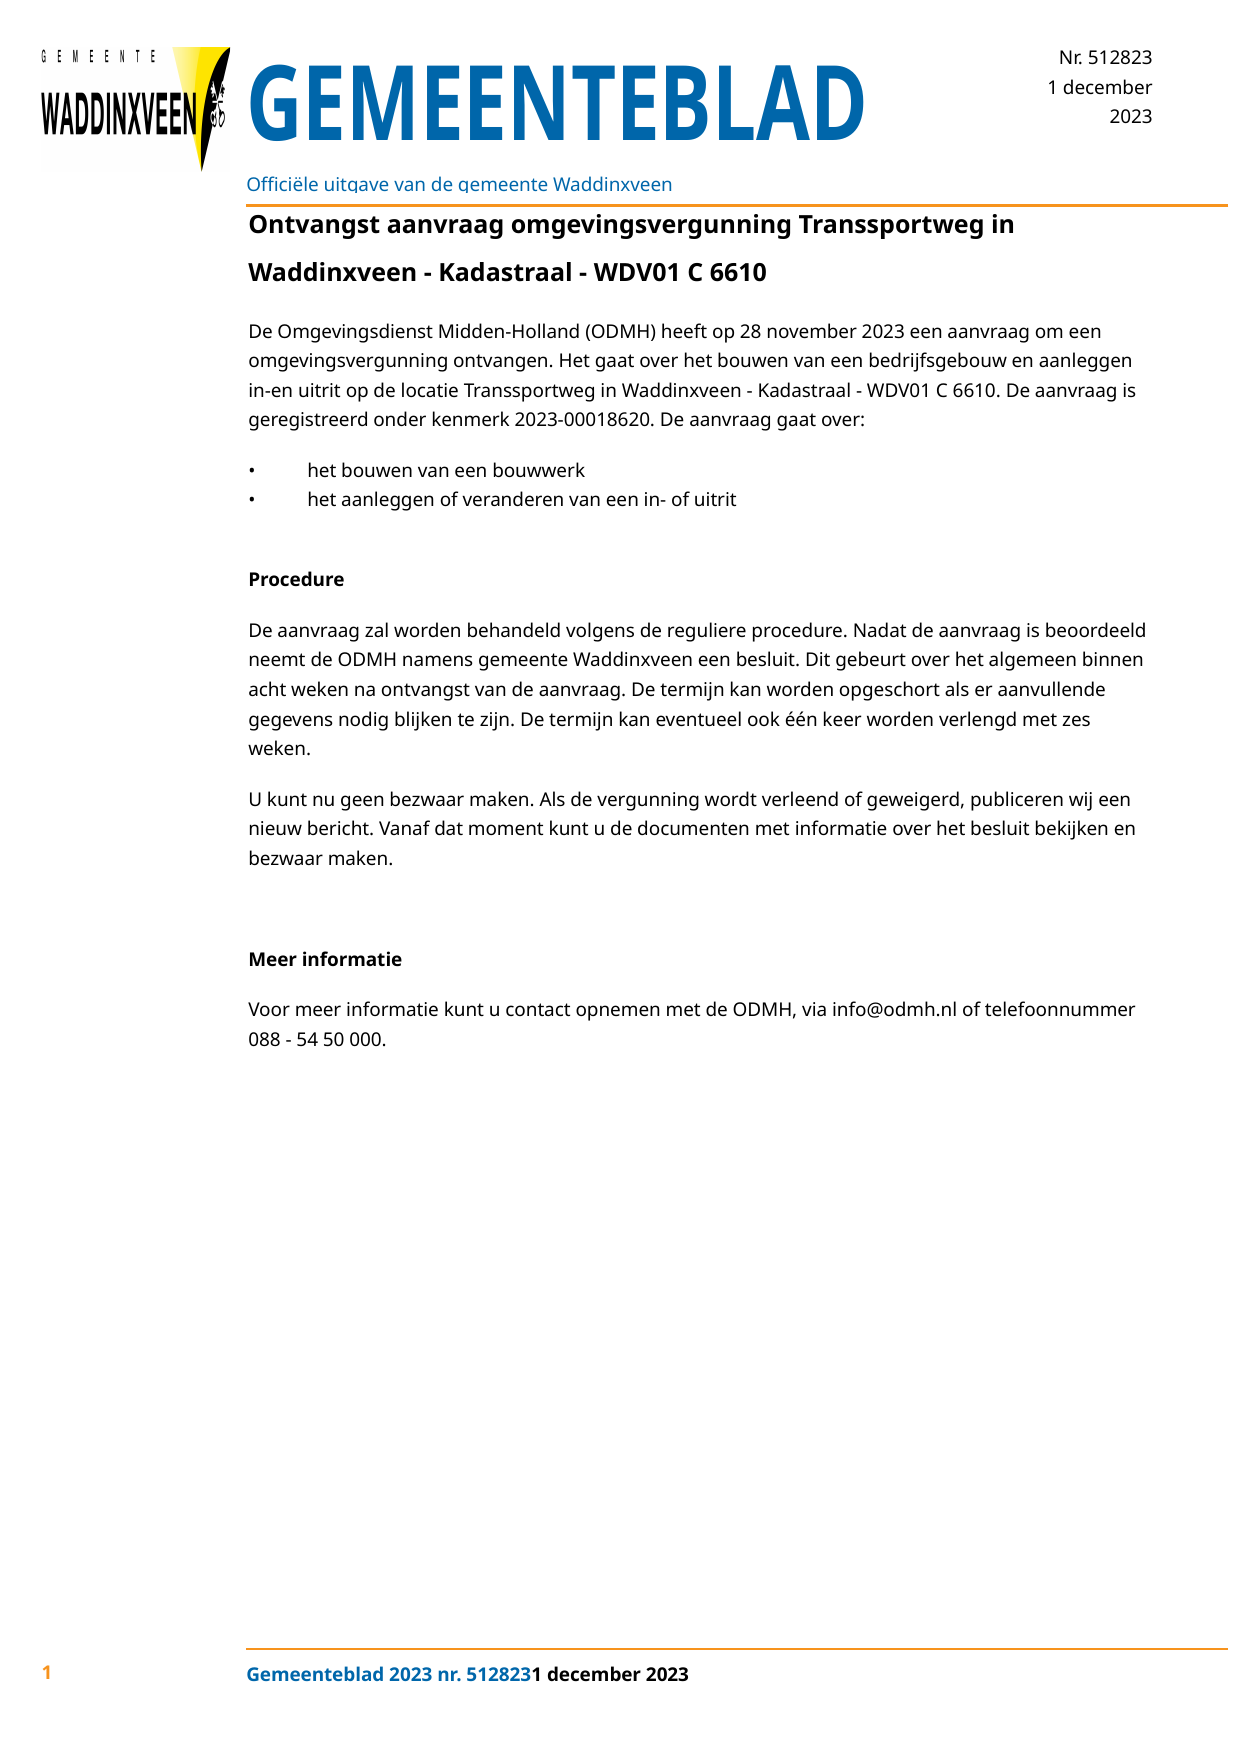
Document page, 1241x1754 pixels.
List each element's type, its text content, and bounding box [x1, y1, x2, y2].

text Meer informatie [248, 946, 1152, 972]
text Ontvangst aanvraag omgevingsvergunning Transsportweg in Waddinxveen - Kadastraal - WDV01 C 6610 [248, 207, 1152, 288]
text De Omgevingsdienst Midden-Holland (ODMH) heeft op 28 november 2023 een aanvraag om een omgevingsvergunning ontvangen. Het gaat over het bouwen van een bedrijfsgebouw en aanleggen in-en uitrit op de locatie Transsportweg in Waddinxveen - Kadastraal - WDV01 C 6610. De aanvraag is geregistreerd onder kenmerk 2023-00018620. De aanvraag gaat over: [248, 318, 1152, 432]
text Procedure [248, 567, 1152, 592]
text Voor meer informatie kunt u contact opnemen met de ODMH, via info@odmh.nl of telefoonnummer 088 - 54 50 000. [248, 996, 1152, 1052]
list het aanleggen of veranderen van een in- of uitrit [248, 487, 1152, 512]
picture [41, 47, 231, 172]
text U kunt nu geen bezwaar maken. Als de vergunning wordt verleend of geweigerd, publiceren wij een nieuw bericht. Vanaf dat moment kunt u de documenten met informatie over het besluit bekijken en bezwaar maken. [248, 786, 1152, 871]
list het bouwen van een bouwwerk [248, 457, 1152, 483]
text De aanvraag zal worden behandeld volgens de reguliere procedure. Nadat de aanvraag is beoordeeld neemt de ODMH namens gemeente Waddinxveen een besluit. Dit gebeurt over het algemeen binnen acht weken na ontvangst van de aanvraag. De termijn kan worden opgeschort als er aanvullende gegevens nodig blijken te zijn. De termijn kan eventueel ook één keer worden verlengd met zes weken. [248, 617, 1152, 761]
